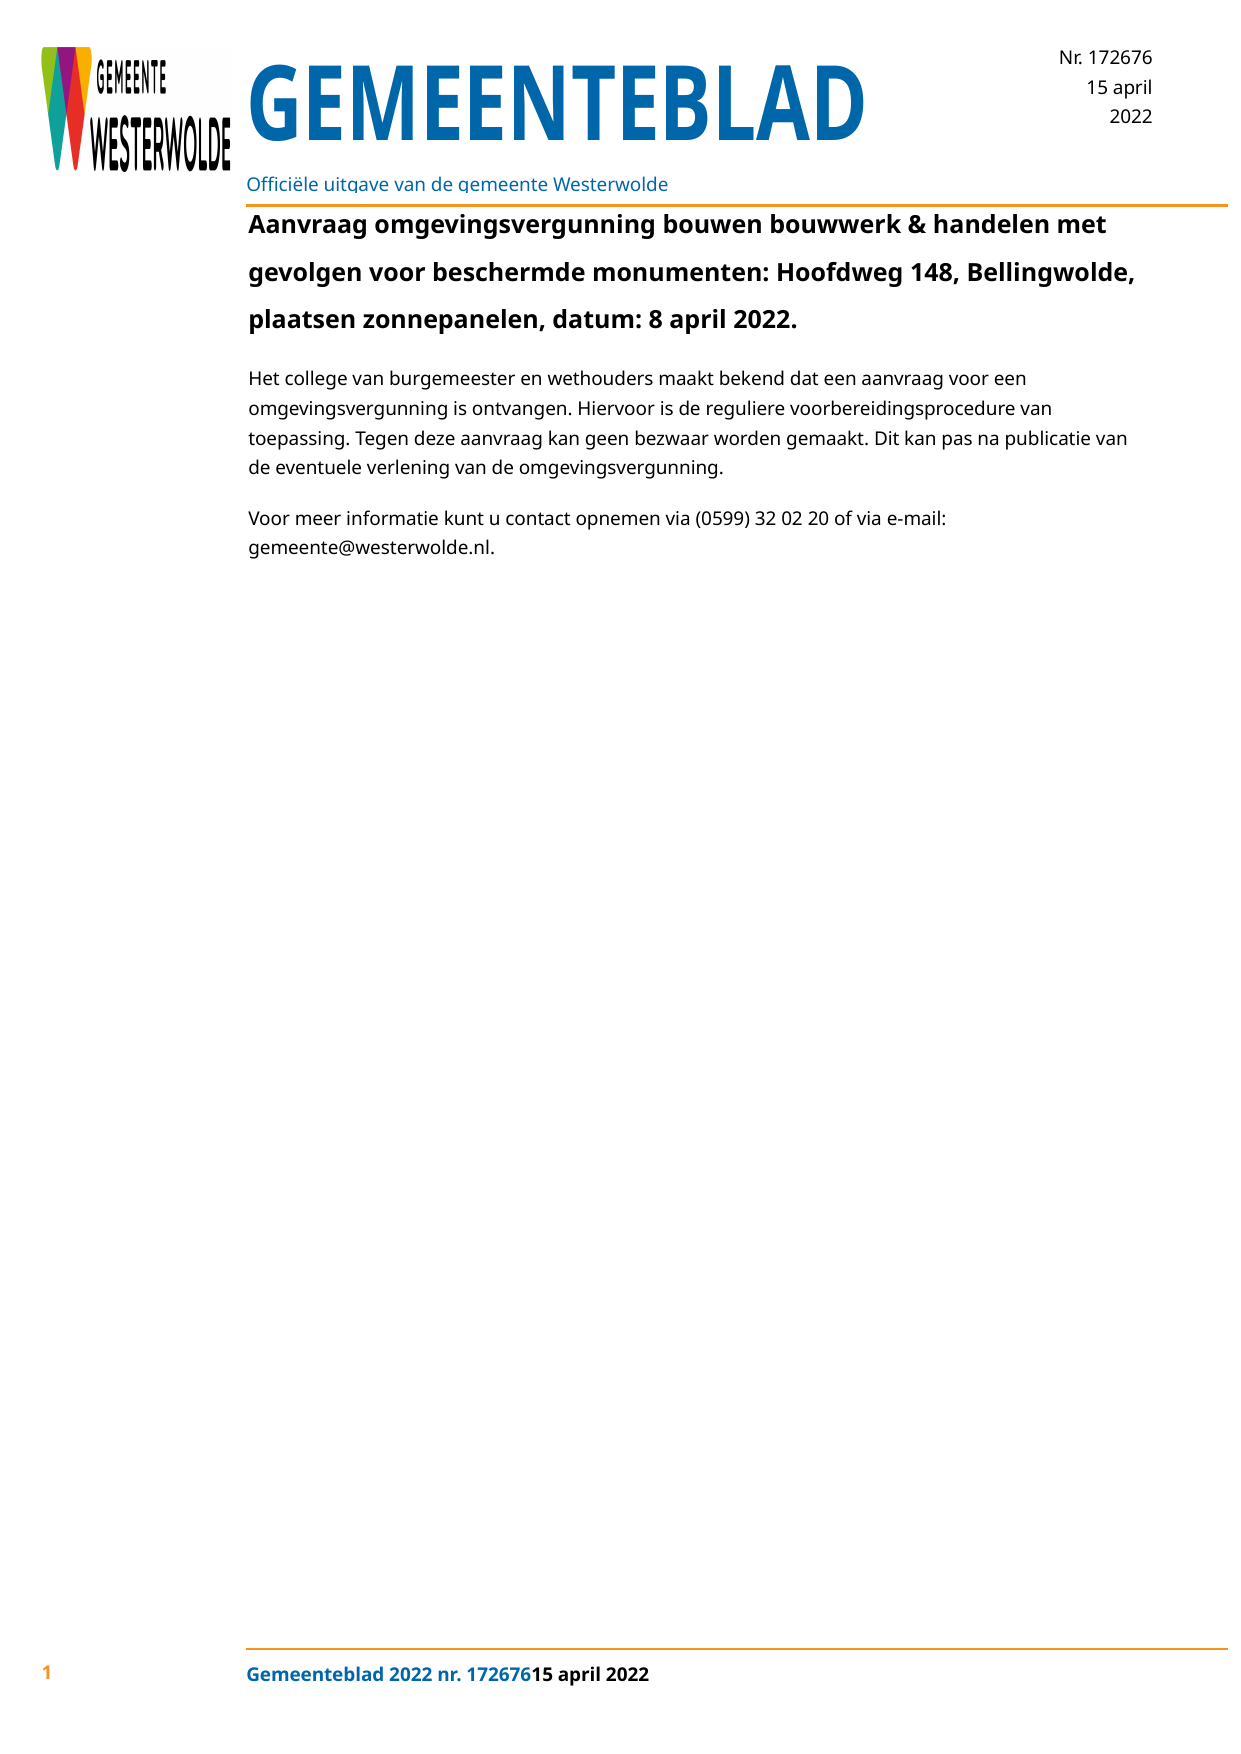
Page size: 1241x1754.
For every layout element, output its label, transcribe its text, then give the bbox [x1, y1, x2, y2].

text Aanvraag omgevingsvergunning bouwen bouwwerk & handelen met gevolgen voor beschermde monumenten: Hoofdweg 148, Bellingwolde, plaatsen zonnepanelen, datum: 8 april 2022. [248, 207, 1152, 336]
text Voor meer informatie kunt u contact opnemen via (0599) 32 02 20 of via e-mail: gemeente@westerwolde.nl. [248, 505, 1152, 560]
picture [41, 47, 231, 172]
text Het college van burgemeester en wethouders maakt bekend dat een aanvraag voor een omgevingsvergunning is ontvangen. Hiervoor is de reguliere voorbereidingsprocedure van toepassing. Tegen deze aanvraag kan geen bezwaar worden gemaakt. Dit kan pas na publicatie van de eventuele verlening van de omgevingsvergunning. [248, 366, 1152, 480]
